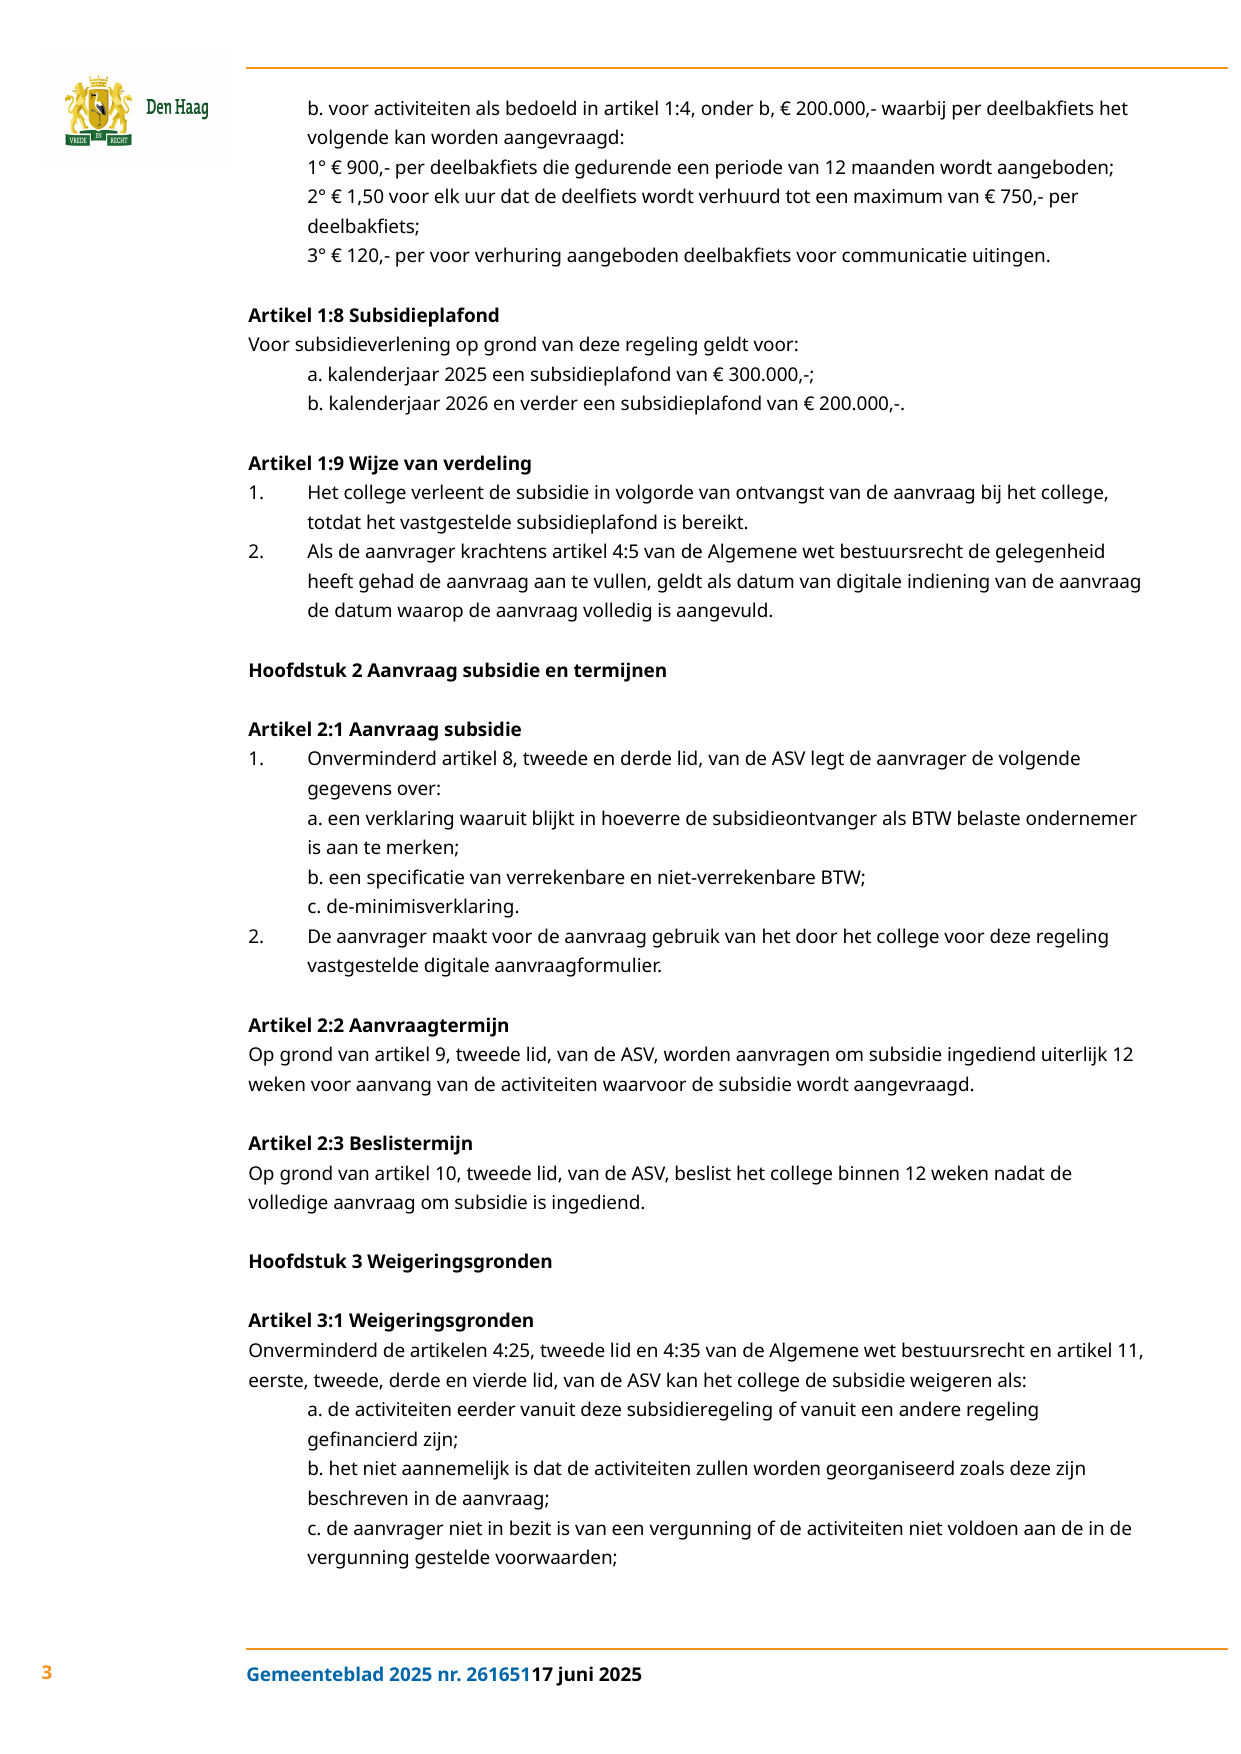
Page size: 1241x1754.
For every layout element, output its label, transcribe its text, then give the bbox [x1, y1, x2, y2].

list Het college verleent de subsidie in volgorde van ontvangst van de aanvraag bij het college, totdat het vastgestelde subsidieplafond is bereikt. [248, 479, 1152, 535]
list a. een verklaring waaruit blijkt in hoeverre de subsidieontvanger als BTW belaste ondernemer is aan te merken; [248, 805, 1152, 860]
list 2° € 1,50 voor elk uur dat de deelfiets wordt verhuurd tot een maximum van € 750,- per deelbakfiets; [248, 183, 1152, 239]
list c. de aanvrager niet in bezit is van een vergunning of de activiteiten niet voldoen aan de in de vergunning gestelde voorwaarden; [248, 1515, 1152, 1570]
list b. een specificatie van verrekenbare en niet-verrekenbare BTW; [248, 864, 1152, 890]
text Hoofdstuk 2 Aanvraag subsidie en termijnen [248, 657, 1152, 683]
list a. kalenderjaar 2025 een subsidieplafond van € 300.000,-; [248, 361, 1152, 387]
text Artikel 2:1 Aanvraag subsidie [248, 716, 1152, 742]
picture [41, 47, 231, 172]
list Als de aanvrager krachtens artikel 4:5 van de Algemene wet bestuursrecht de gelegenheid heeft gehad de aanvraag aan te vullen, geldt als datum van digitale indiening van de aanvraag de datum waarop de aanvraag volledig is aangevuld. [248, 538, 1152, 623]
text Artikel 1:9 Wijze van verdeling [248, 450, 1152, 476]
text Artikel 2:2 Aanvraagtermijn [248, 1012, 1152, 1038]
list 1° € 900,- per deelbakfiets die gedurende een periode van 12 maanden wordt aangeboden; [248, 154, 1152, 180]
text Hoofdstuk 3 Weigeringsgronden [248, 1248, 1152, 1274]
text Op grond van artikel 9, tweede lid, van de ASV, worden aanvragen om subsidie ingediend uiterlijk 12 weken voor aanvang van de activiteiten waarvoor de subsidie wordt aangevraagd. [248, 1041, 1152, 1097]
text Artikel 3:1 Weigeringsgronden [248, 1308, 1152, 1333]
list b. het niet aannemelijk is dat de activiteiten zullen worden georganiseerd zoals deze zijn beschreven in de aanvraag; [248, 1456, 1152, 1511]
text Artikel 2:3 Beslistermijn [248, 1130, 1152, 1156]
list b. kalenderjaar 2026 en verder een subsidieplafond van € 200.000,-. [248, 391, 1152, 416]
list 3° € 120,- per voor verhuring aangeboden deelbakfiets voor communicatie uitingen. [248, 243, 1152, 268]
text Onverminderd de artikelen 4:25, tweede lid en 4:35 van de Algemene wet bestuursrecht en artikel 11, eerste, tweede, derde en vierde lid, van de ASV kan het college de subsidie weigeren als: [248, 1337, 1152, 1393]
list c. de-minimisverklaring. [248, 893, 1152, 919]
list b. voor activiteiten als bedoeld in artikel 1:4, onder b, € 200.000,- waarbij per deelbakfiets het volgende kan worden aangevraagd: [248, 95, 1152, 150]
list Onverminderd artikel 8, tweede en derde lid, van de ASV legt de aanvrager de volgende gegevens over: [248, 746, 1152, 801]
text Artikel 1:8 Subsidieplafond [248, 302, 1152, 328]
list a. de activiteiten eerder vanuit deze subsidieregeling of vanuit een andere regeling gefinancierd zijn; [248, 1396, 1152, 1452]
text Voor subsidieverlening op grond van deze regeling geldt voor: [248, 331, 1152, 357]
list De aanvrager maakt voor de aanvraag gebruik van het door het college voor deze regeling vastgestelde digitale aanvraagformulier. [248, 923, 1152, 978]
text Op grond van artikel 10, tweede lid, van de ASV, beslist het college binnen 12 weken nadat de volledige aanvraag om subsidie is ingediend. [248, 1160, 1152, 1215]
